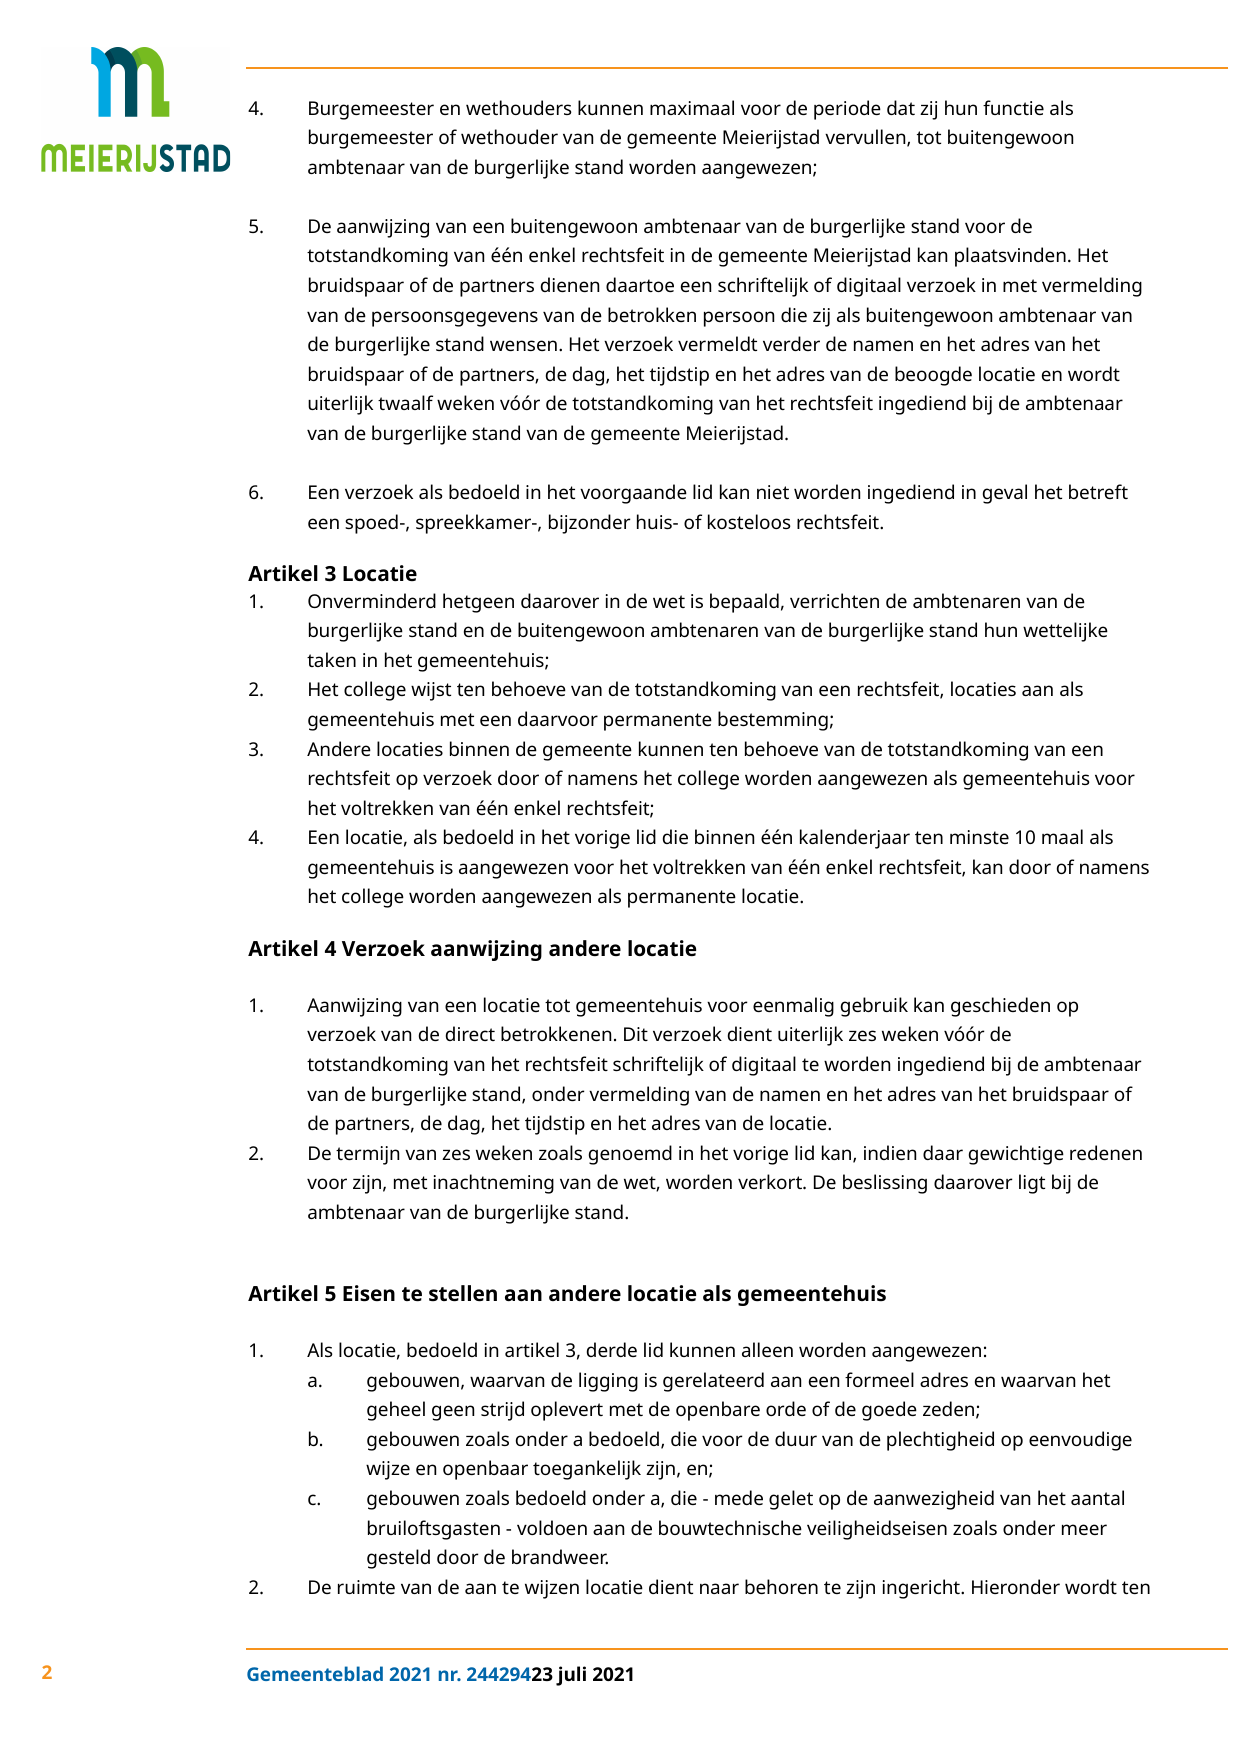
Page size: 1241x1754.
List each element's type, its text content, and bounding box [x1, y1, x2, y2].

picture [41, 47, 231, 172]
list Onverminderd hetgeen daarover in de wet is bepaald, verrichten de ambtenaren van de burgerlijke stand en de buitengewoon ambtenaren van de burgerlijke stand hun wettelijke taken in het gemeentehuis; [248, 588, 1152, 673]
list Andere locaties binnen de gemeente kunnen ten behoeve van de totstandkoming van een rechtsfeit op verzoek door of namens het college worden aangewezen als gemeentehuis voor het voltrekken van één enkel rechtsfeit; [248, 736, 1152, 821]
list De ruimte van de aan te wijzen locatie dient naar behoren te zijn ingericht. Hieronder wordt ten [248, 1574, 1152, 1599]
list De aanwijzing van een buitengewoon ambtenaar van de burgerlijke stand voor de totstandkoming van één enkel rechtsfeit in de gemeente Meierijstad kan plaatsvinden. Het bruidspaar of de partners dienen daartoe een schriftelijk of digitaal verzoek in met vermelding van de persoonsgegevens van de betrokken persoon die zij als buitengewoon ambtenaar van de burgerlijke stand wensen. Het verzoek vermeldt verder de namen en het adres van het bruidspaar of de partners, de dag, het tijdstip en het adres van de beoogde locatie en wordt uiterlijk twaalf weken vóór de totstandkoming van het rechtsfeit ingediend bij de ambtenaar van de burgerlijke stand van de gemeente Meierijstad. [248, 213, 1152, 446]
text Artikel 3 Locatie [248, 559, 1152, 588]
list De termijn van zes weken zoals genoemd in het vorige lid kan, indien daar gewichtige redenen voor zijn, met inachtneming van de wet, worden verkort. De beslissing daarover ligt bij de ambtenaar van de burgerlijke stand. [248, 1140, 1152, 1225]
list Burgemeester en wethouders kunnen maximaal voor de periode dat zij hun functie als burgemeester of wethouder van de gemeente Meierijstad vervullen, tot buitengewoon ambtenaar van de burgerlijke stand worden aangewezen; [248, 95, 1152, 180]
list Het college wijst ten behoeve van de totstandkoming van een rechtsfeit, locaties aan als gemeentehuis met een daarvoor permanente bestemming; [248, 677, 1152, 732]
text Artikel 4 Verzoek aanwijzing andere locatie [248, 934, 1152, 962]
list gebouwen, waarvan de ligging is gerelateerd aan een formeel adres en waarvan het geheel geen strijd oplevert met de openbare orde of de goede zeden; [307, 1367, 1152, 1422]
list Een locatie, als bedoeld in het vorige lid die binnen één kalenderjaar ten minste 10 maal als gemeentehuis is aangewezen voor het voltrekken van één enkel rechtsfeit, kan door of namens het college worden aangewezen als permanente locatie. [248, 824, 1152, 909]
text Artikel 5 Eisen te stellen aan andere locatie als gemeentehuis [248, 1279, 1152, 1308]
list gebouwen zoals onder a bedoeld, die voor de duur van de plechtigheid op eenvoudige wijze en openbaar toegankelijk zijn, en; [307, 1426, 1152, 1481]
list Als locatie, bedoeld in artikel 3, derde lid kunnen alleen worden aangewezen: [248, 1337, 1152, 1363]
list gebouwen zoals bedoeld onder a, die - mede gelet op de aanwezigheid van het aantal bruiloftsgasten - voldoen aan de bouwtechnische veiligheidseisen zoals onder meer gesteld door de brandweer. [307, 1485, 1152, 1570]
list Aanwijzing van een locatie tot gemeentehuis voor eenmalig gebruik kan geschieden op verzoek van de direct betrokkenen. Dit verzoek dient uiterlijk zes weken vóór de totstandkoming van het rechtsfeit schriftelijk of digitaal te worden ingediend bij de ambtenaar van de burgerlijke stand, onder vermelding van de namen en het adres van het bruidspaar of de partners, de dag, het tijdstip en het adres van de locatie. [248, 992, 1152, 1136]
list Een verzoek als bedoeld in het voorgaande lid kan niet worden ingediend in geval het betreft een spoed-, spreekkamer-, bijzonder huis- of kosteloos rechtsfeit. [248, 479, 1152, 535]
